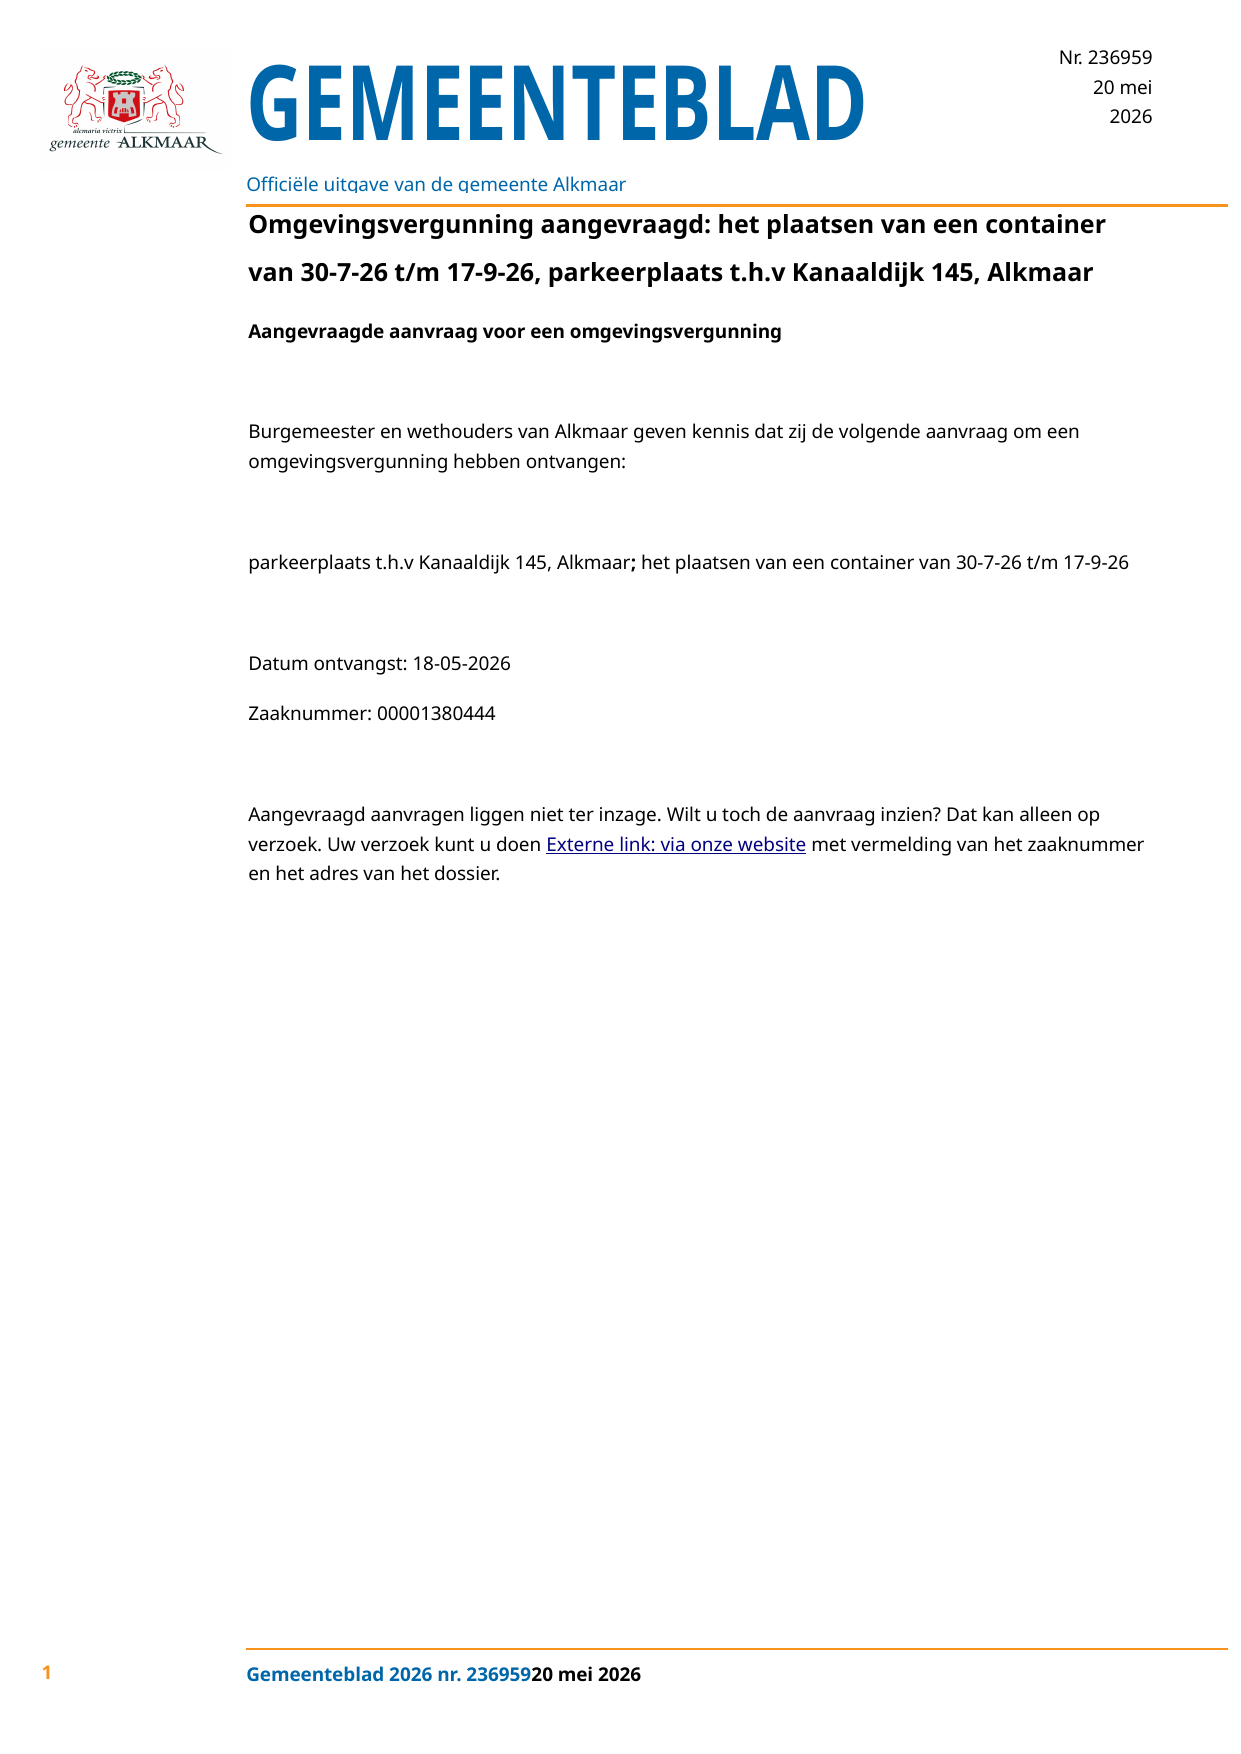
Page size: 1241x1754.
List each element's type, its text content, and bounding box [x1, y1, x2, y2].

picture [41, 47, 231, 172]
text parkeerplaats t.h.v Kanaaldijk 145, Alkmaar; het plaatsen van een container van 30-7-26 t/m 17-9-26 [248, 549, 1152, 575]
text Aangevraagde aanvraag voor een omgevingsvergunning [248, 318, 1152, 344]
text Omgevingsvergunning aangevraagd: het plaatsen van een container van 30-7-26 t/m 17-9-26, parkeerplaats t.h.v Kanaaldijk 145, Alkmaar [248, 207, 1152, 288]
text Zaaknummer: 00001380444 [248, 700, 1152, 726]
text Aangevraagd aanvragen liggen niet ter inzage. Wilt u toch de aanvraag inzien? Dat kan alleen op verzoek. Uw verzoek kunt u doen Externe link: via onze website met vermelding van het zaaknummer en het adres van het dossier. [248, 801, 1152, 886]
text Burgemeester en wethouders van Alkmaar geven kennis dat zij de volgende aanvraag om een omgevingsvergunning hebben ontvangen: [248, 419, 1152, 474]
text Datum ontvangst: 18-05-2026 [248, 650, 1152, 676]
